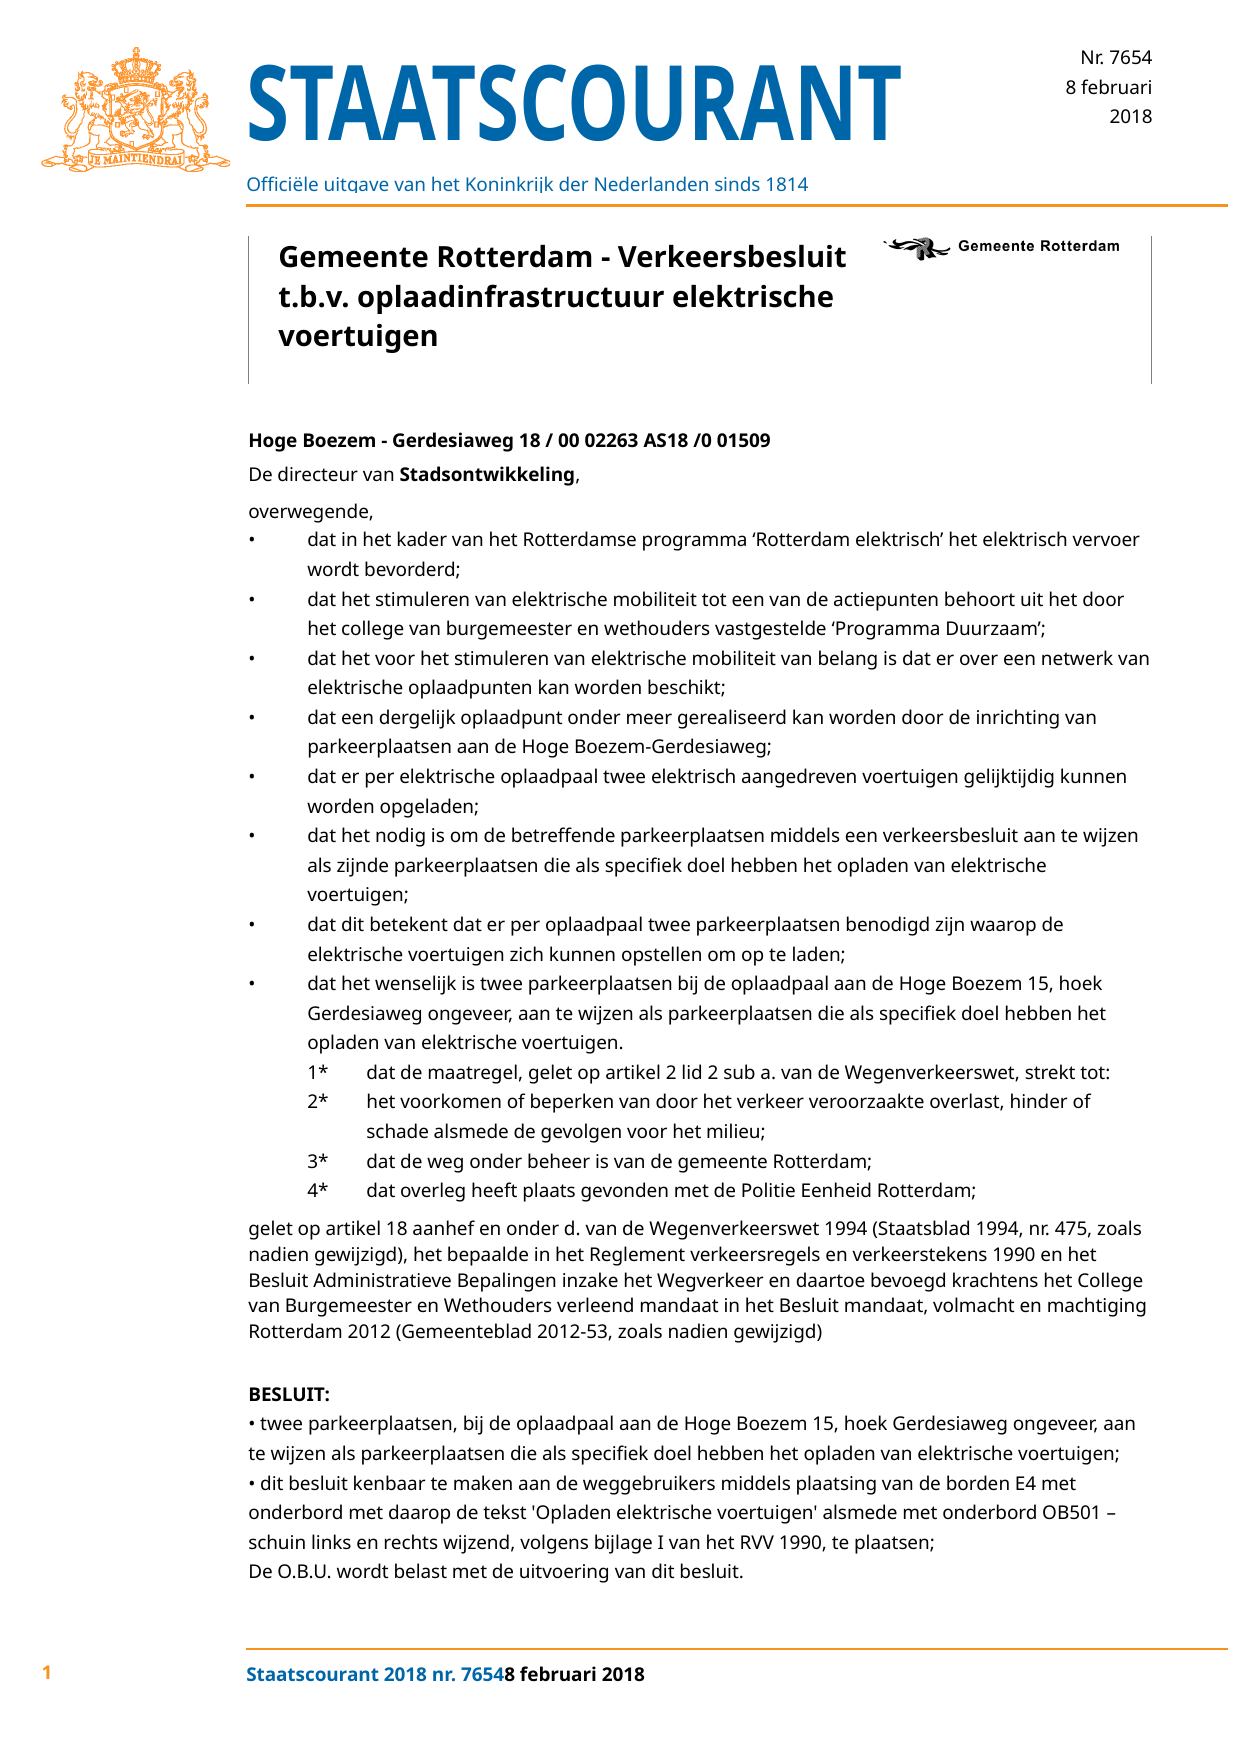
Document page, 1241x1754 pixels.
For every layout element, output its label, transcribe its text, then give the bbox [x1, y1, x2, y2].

text Hoge Boezem - Gerdesiaweg 18 / 00 02263 AS18 /0 01509 [248, 427, 1152, 453]
list het voorkomen of beperken van door het verkeer veroorzaakte overlast, hinder of schade alsmede de gevolgen voor het milieu; [307, 1089, 1152, 1144]
picture [882, 236, 1119, 261]
list dat het stimuleren van elektrische mobiliteit tot een van de actiepunten behoort uit het door het college van burgemeester en wethouders vastgestelde ‘Programma Duurzaam’; [248, 586, 1152, 641]
text De directeur van Stadsontwikkeling, [248, 462, 1152, 487]
text • twee parkeerplaatsen, bij de oplaadpaal aan de Hoge Boezem 15, hoek Gerdesiaweg ongeveer, aan te wijzen als parkeerplaatsen die als specifiek doel hebben het opladen van elektrische voertuigen; [248, 1411, 1152, 1466]
list dat de weg onder beheer is van de gemeente Rotterdam; [307, 1148, 1152, 1173]
list dat het nodig is om de betreffende parkeerplaatsen middels een verkeersbesluit aan te wijzen als zijnde parkeerplaatsen die als specifiek doel hebben het opladen van elektrische voertuigen; [248, 822, 1152, 907]
list dat het wenselijk is twee parkeerplaatsen bij de oplaadpaal aan de Hoge Boezem 15, hoek Gerdesiaweg ongeveer, aan te wijzen als parkeerplaatsen die als specifiek doel hebben het opladen van elektrische voertuigen. [248, 970, 1152, 1055]
list dat dit betekent dat er per oplaadpaal twee parkeerplaatsen benodigd zijn waarop de elektrische voertuigen zich kunnen opstellen om op te laden; [248, 911, 1152, 966]
list dat een dergelijk oplaadpunt onder meer gerealiseerd kan worden door de inrichting van parkeerplaatsen aan de Hoge Boezem-Gerdesiaweg; [248, 704, 1152, 759]
list dat overleg heeft plaats gevonden met de Politie Eenheid Rotterdam; [307, 1177, 1152, 1203]
picture [41, 47, 231, 172]
list dat er per elektrische oplaadpaal twee elektrisch aangedreven voertuigen gelijktijdig kunnen worden opgeladen; [248, 763, 1152, 818]
list dat het voor het stimuleren van elektrische mobiliteit van belang is dat er over een netwerk van elektrische oplaadpunten kan worden beschikt; [248, 645, 1152, 700]
table_header [850, 236, 1151, 384]
list dat in het kader van het Rotterdamse programma ‘Rotterdam elektrisch’ het elektrisch vervoer wordt bevorderd; [248, 527, 1152, 582]
text gelet op artikel 18 aanhef en onder d. van de Wegenverkeerswet 1994 (Staatsblad 1994, nr. 475, zoals nadien gewijzigd), het bepaalde in het Reglement verkeersregels en verkeerstekens 1990 en het Besluit Administratieve Bepalingen inzake het Wegverkeer en daartoe bevoegd krachtens het College van Burgemeester en Wethouders verleend mandaat in het Besluit mandaat, volmacht en machtiging Rotterdam 2012 (Gemeenteblad 2012-53, zoals nadien gewijzigd) [248, 1215, 1152, 1344]
text • dit besluit kenbaar te maken aan de weggebruikers middels plaatsing van de borden E4 met onderbord met daarop de tekst 'Opladen elektrische voertuigen' alsmede met onderbord OB501 –schuin links en rechts wijzend, volgens bijlage I van het RVV 1990, te plaatsen; [248, 1470, 1152, 1554]
table_header Gemeente Rotterdam - Verkeersbesluit t.b.v. oplaadinfrastructuur elektrische voertuigen [249, 236, 850, 384]
list dat de maatregel, gelet op artikel 2 lid 2 sub a. van de Wegenverkeerswet, strekt tot: [307, 1059, 1152, 1085]
text BESLUIT: [248, 1381, 1152, 1407]
text overwegende, [248, 498, 1152, 524]
text De O.B.U. wordt belast met de uitvoering van dit besluit. [248, 1558, 1152, 1584]
